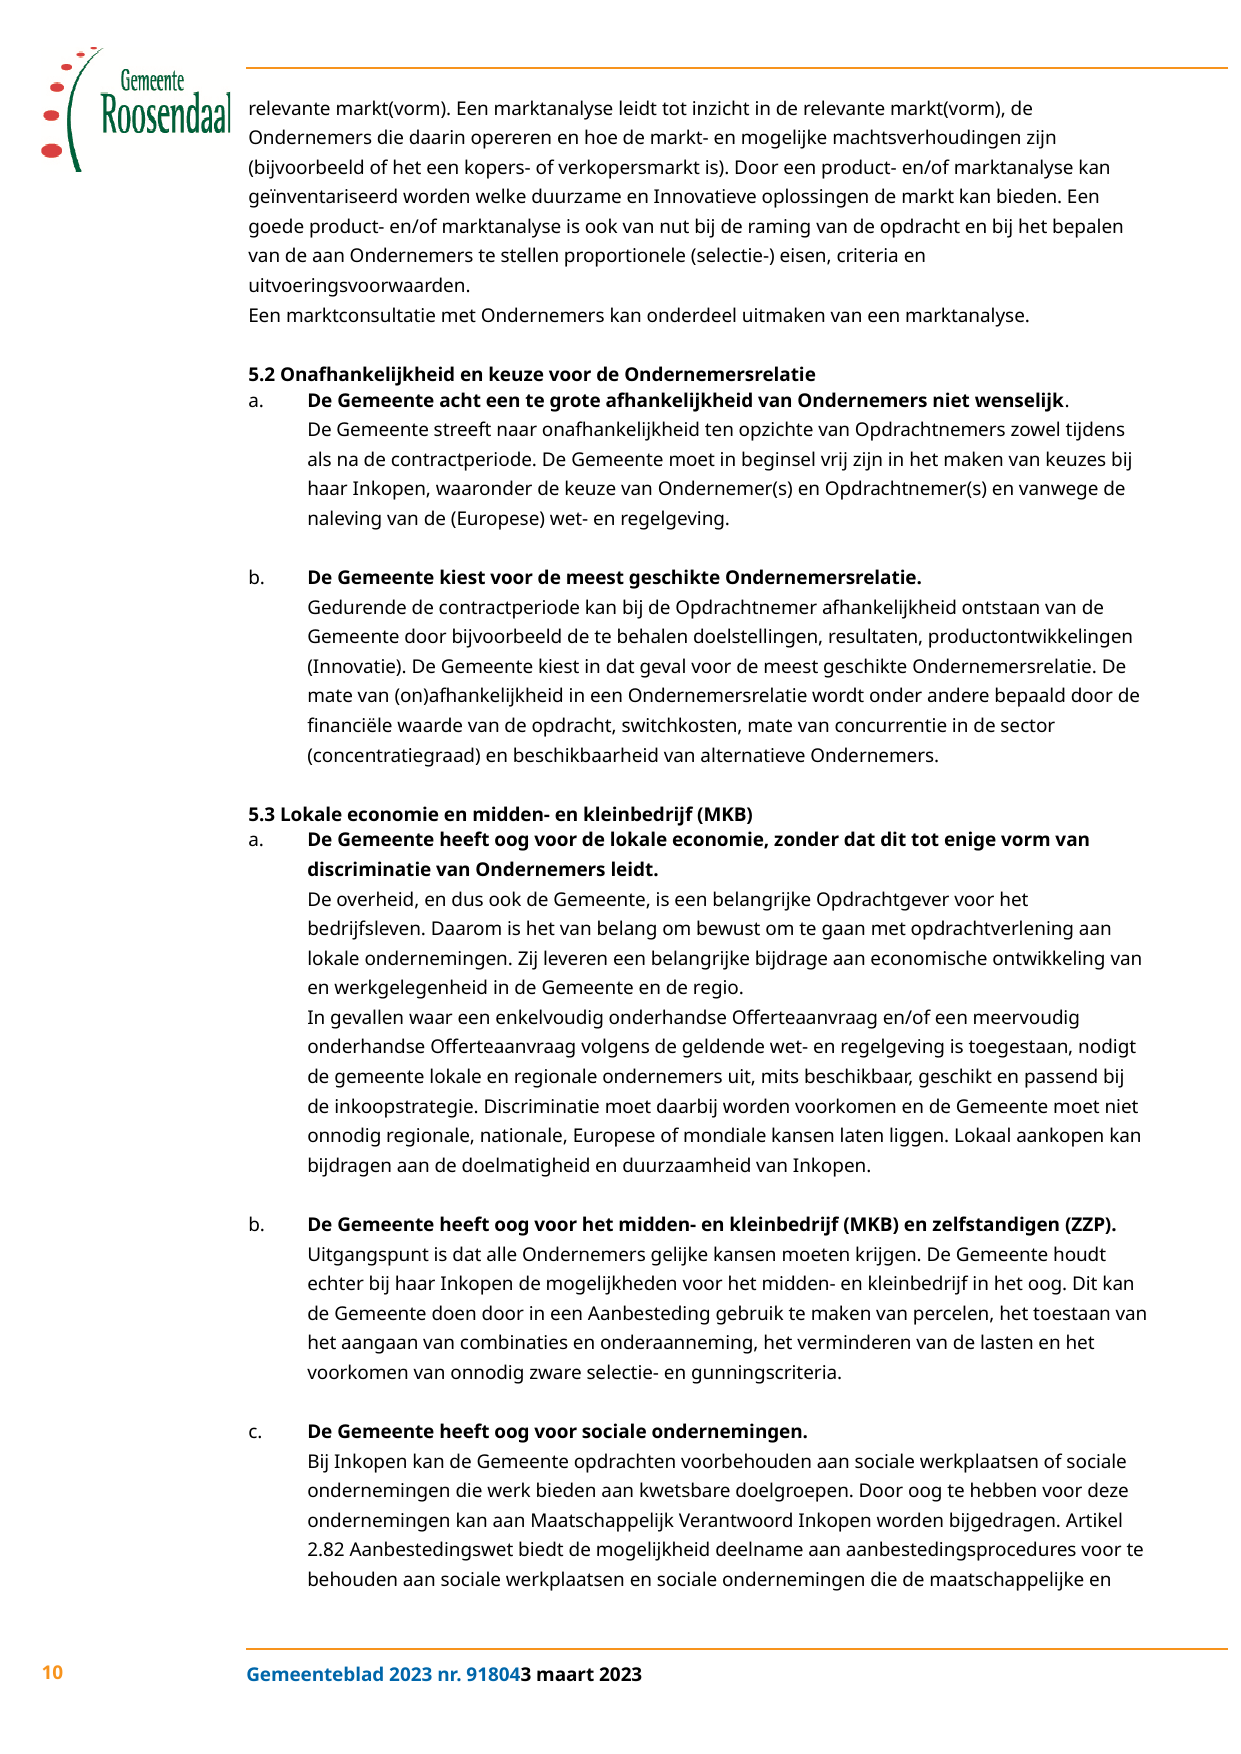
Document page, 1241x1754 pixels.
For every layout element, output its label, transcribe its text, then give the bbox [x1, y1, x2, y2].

list De Gemeente heeft oog voor de lokale economie, zonder dat dit tot enige vorm van discriminatie van Ondernemers leidt. [248, 827, 1152, 882]
list De Gemeente streeft naar onafhankelijkheid ten opzichte van Opdrachtnemers zowel tijdens als na de contractperiode. De Gemeente moet in beginsel vrij zijn in het maken van keuzes bij haar Inkopen, waaronder de keuze van Ondernemer(s) en Opdrachtnemer(s) en vanwege de naleving van de (Europese) wet- en regelgeving. [248, 416, 1152, 531]
list Uitgangspunt is dat alle Ondernemers gelijke kansen moeten krijgen. De Gemeente houdt echter bij haar Inkopen de mogelijkheden voor het midden- en kleinbedrijf in het oog. Dit kan de Gemeente doen door in een Aanbesteding gebruik te maken van percelen, het toestaan van het aangaan van combinaties en onderaanneming, het verminderen van de lasten en het voorkomen van onnodig zware selectie- en gunningscriteria. [248, 1241, 1152, 1385]
text relevante markt(vorm). Een marktanalyse leidt tot inzicht in de relevante markt(vorm), de Ondernemers die daarin opereren en hoe de markt- en mogelijke machtsverhoudingen zijn (bijvoorbeeld of het een kopers- of verkopersmarkt is). Door een product- en/of marktanalyse kan geïnventariseerd worden welke duurzame en Innovatieve oplossingen de markt kan bieden. Een goede product- en/of marktanalyse is ook van nut bij de raming van de opdracht en bij het bepalen van de aan Ondernemers te stellen proportionele (selectie-) eisen, criteria en uitvoeringsvoorwaarden. [248, 95, 1152, 298]
text 5.2 Onafhankelijkheid en keuze voor de Ondernemersrelatie [248, 361, 1152, 387]
list In gevallen waar een enkelvoudig onderhandse Offerteaanvraag en/of een meervoudig onderhandse Offerteaanvraag volgens de geldende wet- en regelgeving is toegestaan, nodigt de gemeente lokale en regionale ondernemers uit, mits beschikbaar, geschikt en passend bij de inkoopstrategie. Discriminatie moet daarbij worden voorkomen en de Gemeente moet niet onnodig regionale, nationale, Europese of mondiale kansen laten liggen. Lokaal aankopen kan bijdragen aan de doelmatigheid en duurzaamheid van Inkopen. [248, 1004, 1152, 1178]
list De overheid, en dus ook de Gemeente, is een belangrijke Opdrachtgever voor het bedrijfsleven. Daarom is het van belang om bewust om te gaan met opdrachtverlening aan lokale ondernemingen. Zij leveren een belangrijke bijdrage aan economische ontwikkeling van en werkgelegenheid in de Gemeente en de regio. [248, 886, 1152, 1000]
picture [41, 47, 231, 172]
list De Gemeente acht een te grote afhankelijkheid van Ondernemers niet wenselijk. [248, 387, 1152, 412]
text 5.3 Lokale economie en midden- en kleinbedrijf (MKB) [248, 801, 1152, 827]
list De Gemeente heeft oog voor het midden- en kleinbedrijf (MKB) en zelfstandigen (ZZP). [248, 1211, 1152, 1237]
list Gedurende de contractperiode kan bij de Opdrachtnemer afhankelijkheid ontstaan van de Gemeente door bijvoorbeeld de te behalen doelstellingen, resultaten, productontwikkelingen (Innovatie). De Gemeente kiest in dat geval voor de meest geschikte Ondernemersrelatie. De mate van (on)afhankelijkheid in een Ondernemersrelatie wordt onder andere bepaald door de financiële waarde van de opdracht, switchkosten, mate van concurrentie in de sector (concentratiegraad) en beschikbaarheid van alternatieve Ondernemers. [248, 594, 1152, 767]
list De Gemeente kiest voor de meest geschikte Ondernemersrelatie. [248, 564, 1152, 590]
list De Gemeente heeft oog voor sociale ondernemingen. [248, 1418, 1152, 1444]
list Bij Inkopen kan de Gemeente opdrachten voorbehouden aan sociale werkplaatsen of sociale ondernemingen die werk bieden aan kwetsbare doelgroepen. Door oog te hebben voor deze ondernemingen kan aan Maatschappelijk Verantwoord Inkopen worden bijgedragen. Artikel 2.82 Aanbestedingswet biedt de mogelijkheid deelname aan aanbestedingsprocedures voor te behouden aan sociale werkplaatsen en sociale ondernemingen die de maatschappelijke en [248, 1448, 1152, 1592]
text Een marktconsultatie met Ondernemers kan onderdeel uitmaken van een marktanalyse. [248, 302, 1152, 328]
